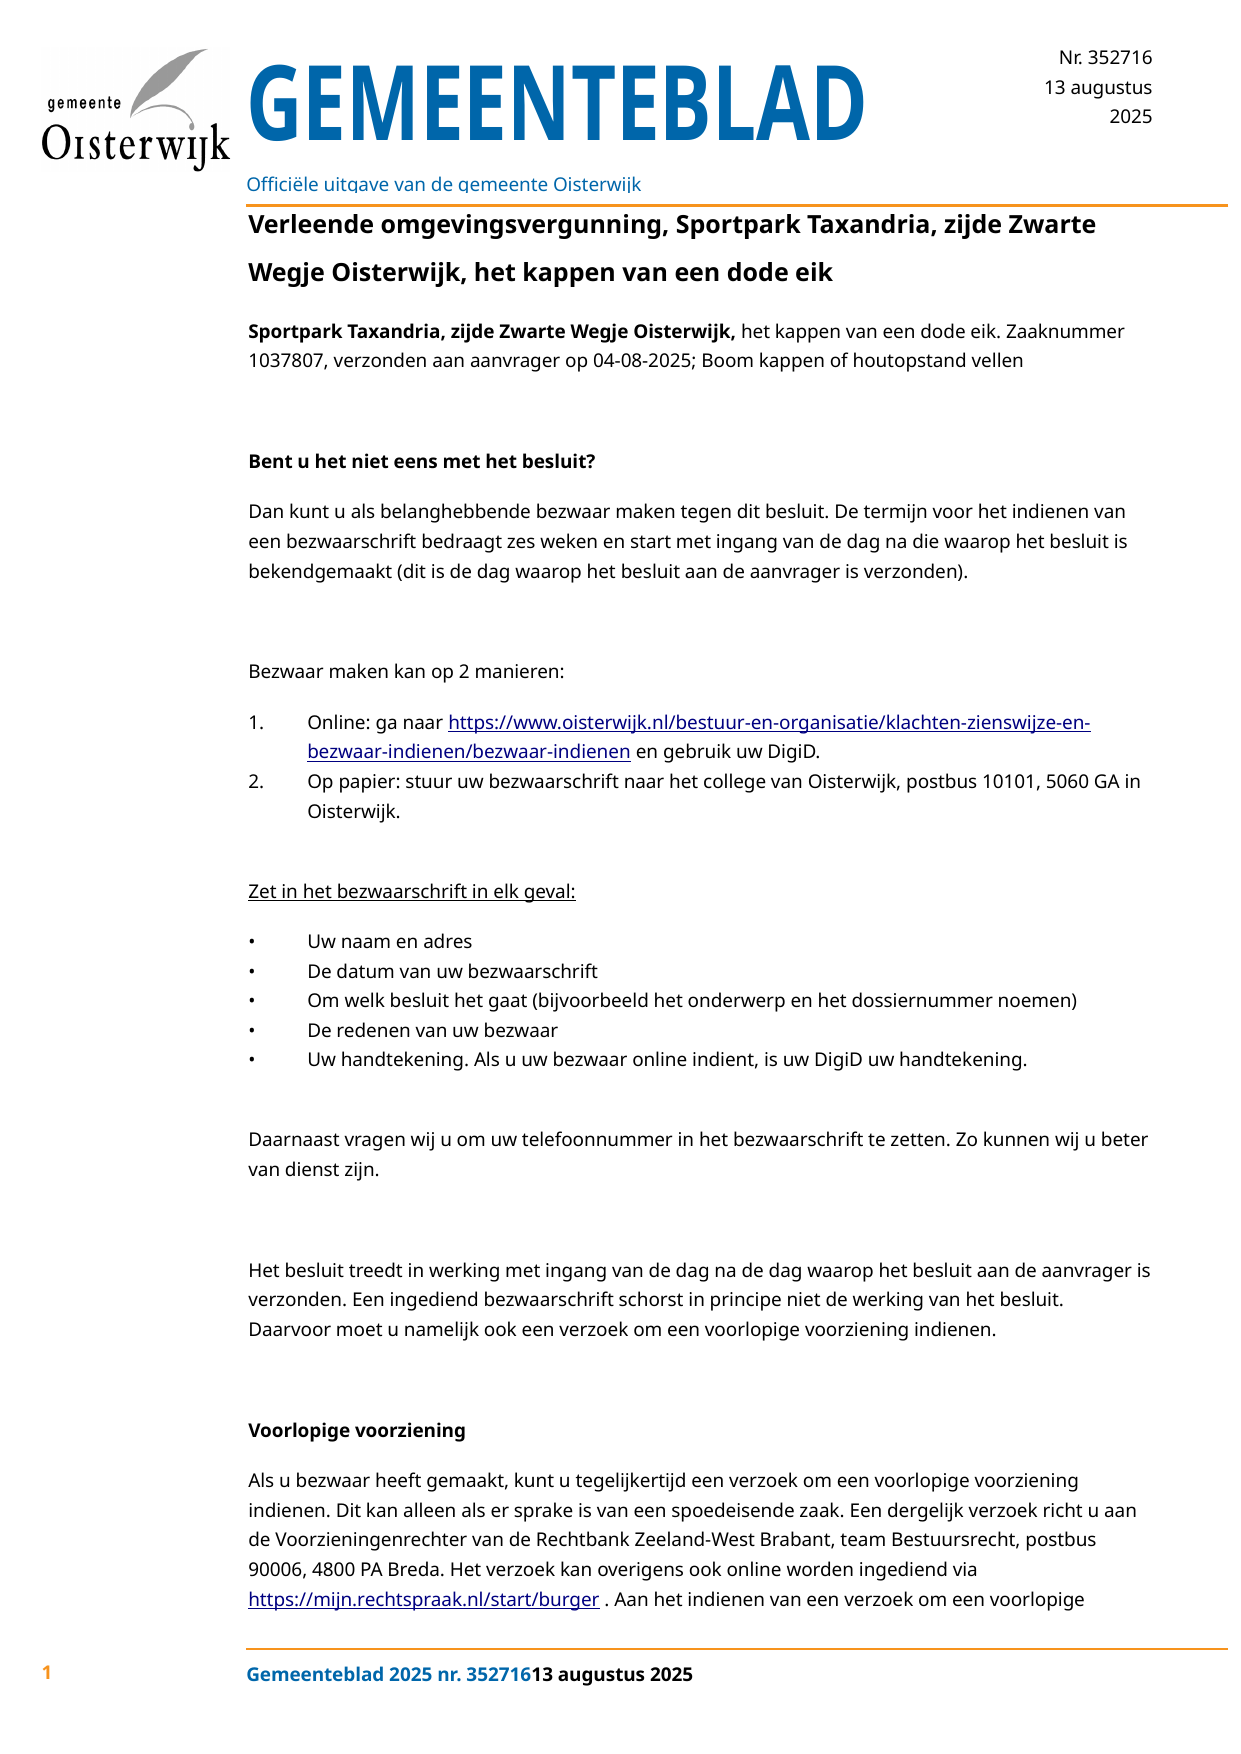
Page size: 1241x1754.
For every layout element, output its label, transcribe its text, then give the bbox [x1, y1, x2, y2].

text Bent u het niet eens met het besluit? [248, 448, 1152, 474]
text Bezwaar maken kan op 2 manieren: [248, 659, 1152, 684]
text Zet in het bezwaarschrift in elk geval: [248, 878, 1152, 904]
list Om welk besluit het gaat (bijvoorbeeld het onderwerp en het dossiernummer noemen) [248, 987, 1152, 1013]
list De datum van uw bezwaarschrift [248, 958, 1152, 984]
list Online: ga naar https://www.oisterwijk.nl/bestuur-en-organisatie/klachten-zienswijze-en-bezwaar-indienen/bezwaar-indienen en gebruik uw DigiD. [248, 709, 1152, 764]
text Het besluit treedt in werking met ingang van de dag na de dag waarop het besluit aan de aanvrager is verzonden. Een ingediend bezwaarschrift schorst in principe niet de werking van het besluit. Daarvoor moet u namelijk ook een verzoek om een voorlopige voorziening indienen. [248, 1257, 1152, 1342]
list De redenen van uw bezwaar [248, 1017, 1152, 1043]
list Uw handtekening. Als u uw bezwaar online indient, is uw DigiD uw handtekening. [248, 1047, 1152, 1072]
text Voorlopige voorziening [248, 1417, 1152, 1443]
list Uw naam en adres [248, 928, 1152, 954]
list Op papier: stuur uw bezwaarschrift naar het college van Oisterwijk, postbus 10101, 5060 GA in Oisterwijk. [248, 768, 1152, 824]
picture [41, 47, 231, 172]
text Als u bezwaar heeft gemaakt, kunt u tegelijkertijd een verzoek om een voorlopige voorziening indienen. Dit kan alleen als er sprake is van een spoedeisende zaak. Een dergelijk verzoek richt u aan de Voorzieningenrechter van de Rechtbank Zeeland-West Brabant, team Bestuursrecht, postbus 90006, 4800 PA Breda. Het verzoek kan overigens ook online worden ingediend via https://mijn.rechtspraak.nl/start/burger . Aan het indienen van een verzoek om een voorlopige [248, 1467, 1152, 1612]
text Daarnaast vragen wij u om uw telefoonnummer in het bezwaarschrift te zetten. Zo kunnen wij u beter van dienst zijn. [248, 1127, 1152, 1182]
text Sportpark Taxandria, zijde Zwarte Wegje Oisterwijk, het kappen van een dode eik. Zaaknummer 1037807, verzonden aan aanvrager op 04-08-2025; Boom kappen of houtopstand vellen [248, 318, 1152, 373]
text Verleende omgevingsvergunning, Sportpark Taxandria, zijde Zwarte Wegje Oisterwijk, het kappen van een dode eik [248, 207, 1152, 288]
text Dan kunt u als belanghebbende bezwaar maken tegen dit besluit. De termijn voor het indienen van een bezwaarschrift bedraagt zes weken en start met ingang van de dag na die waarop het besluit is bekendgemaakt (dit is de dag waarop het besluit aan de aanvrager is verzonden). [248, 499, 1152, 584]
